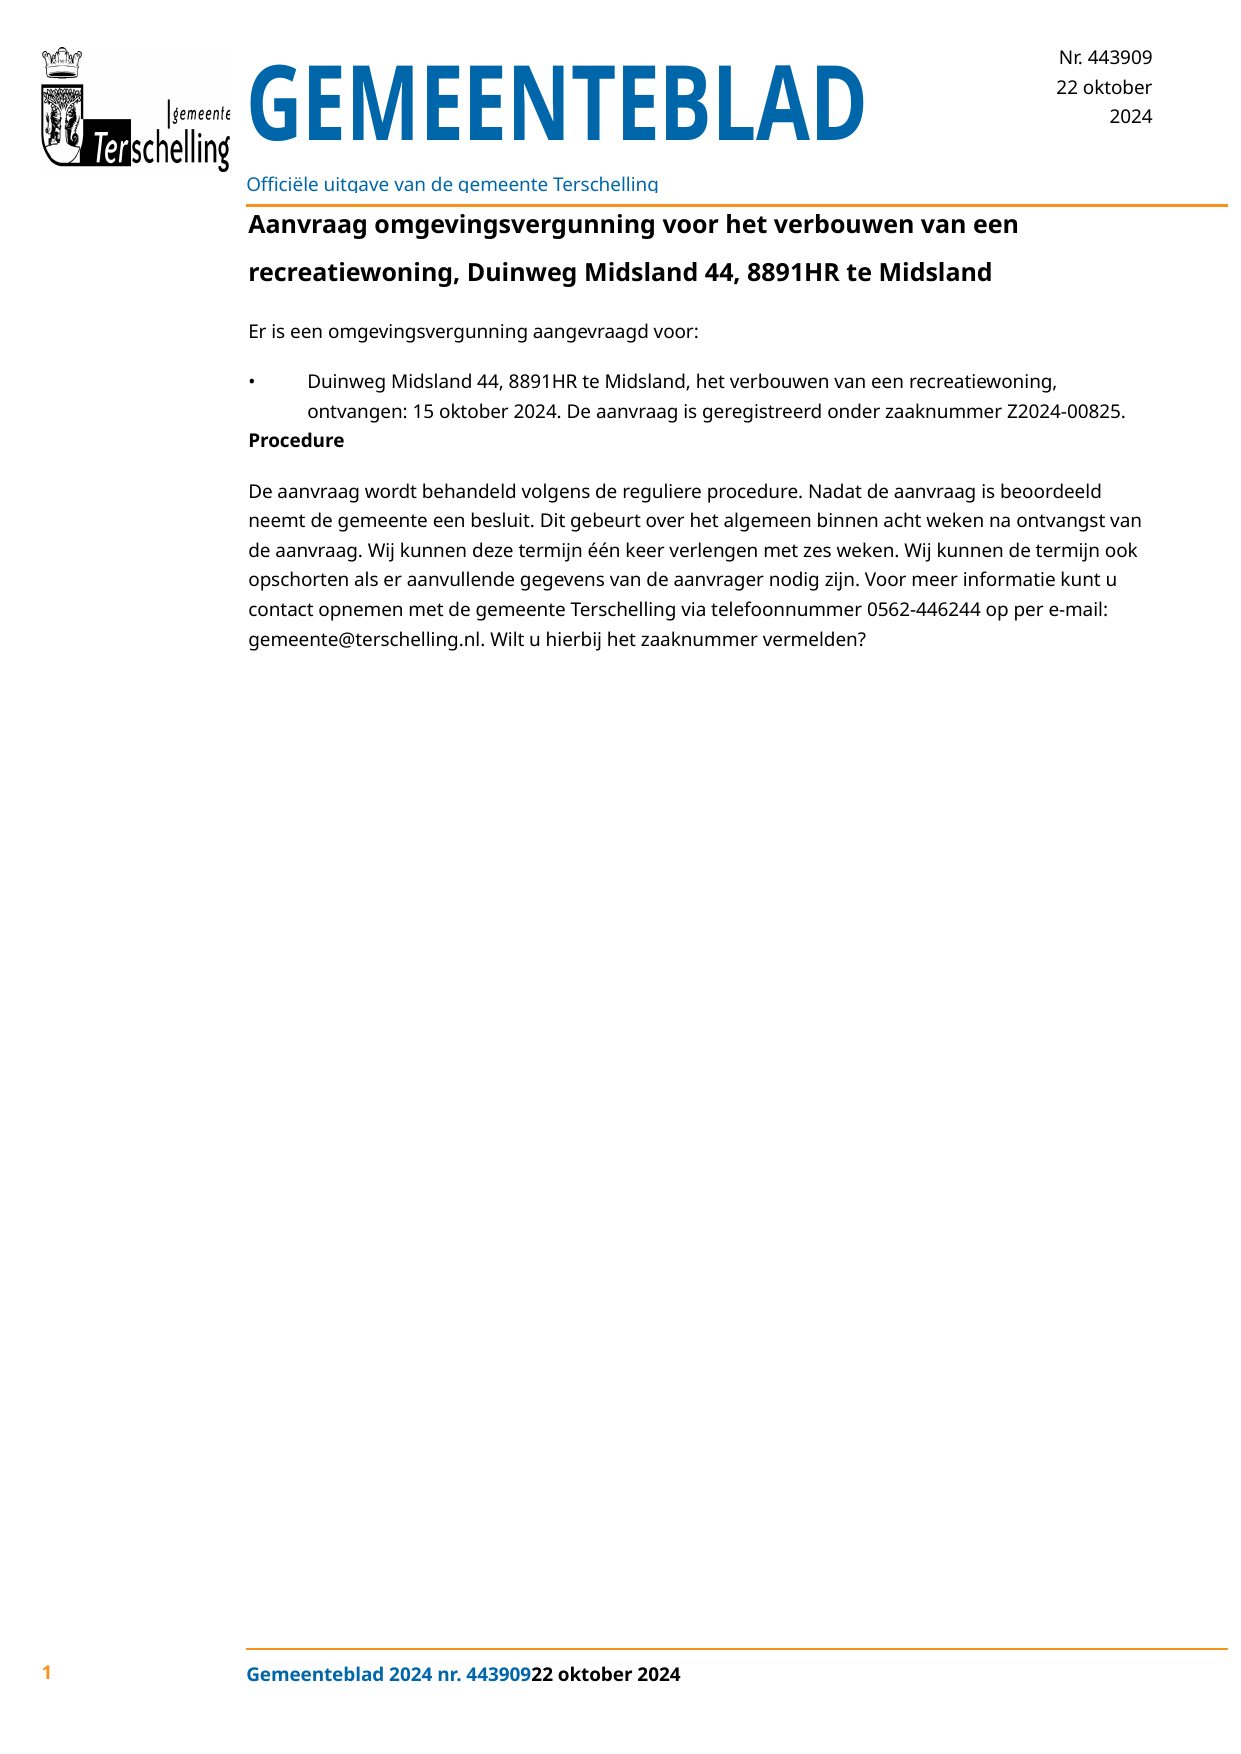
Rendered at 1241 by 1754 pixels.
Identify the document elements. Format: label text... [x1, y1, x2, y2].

picture [41, 47, 231, 172]
text Er is een omgevingsvergunning aangevraagd voor: [248, 318, 1152, 344]
text Aanvraag omgevingsvergunning voor het verbouwen van een recreatiewoning, Duinweg Midsland 44, 8891HR te Midsland [248, 207, 1152, 288]
text De aanvraag wordt behandeld volgens de reguliere procedure. Nadat de aanvraag is beoordeeld neemt de gemeente een besluit. Dit gebeurt over het algemeen binnen acht weken na ontvangst van de aanvraag. Wij kunnen deze termijn één keer verlengen met zes weken. Wij kunnen de termijn ook opschorten als er aanvullende gegevens van de aanvrager nodig zijn. Voor meer informatie kunt u contact opnemen met de gemeente Terschelling via telefoonnummer 0562-446244 op per e-mail: gemeente@terschelling.nl. Wilt u hierbij het zaaknummer vermelden? [248, 478, 1152, 652]
list Duinweg Midsland 44, 8891HR te Midsland, het verbouwen van een recreatiewoning, ontvangen: 15 oktober 2024. De aanvraag is geregistreerd onder zaaknummer Z2024-00825. [248, 368, 1152, 424]
text Procedure [248, 427, 1152, 453]
